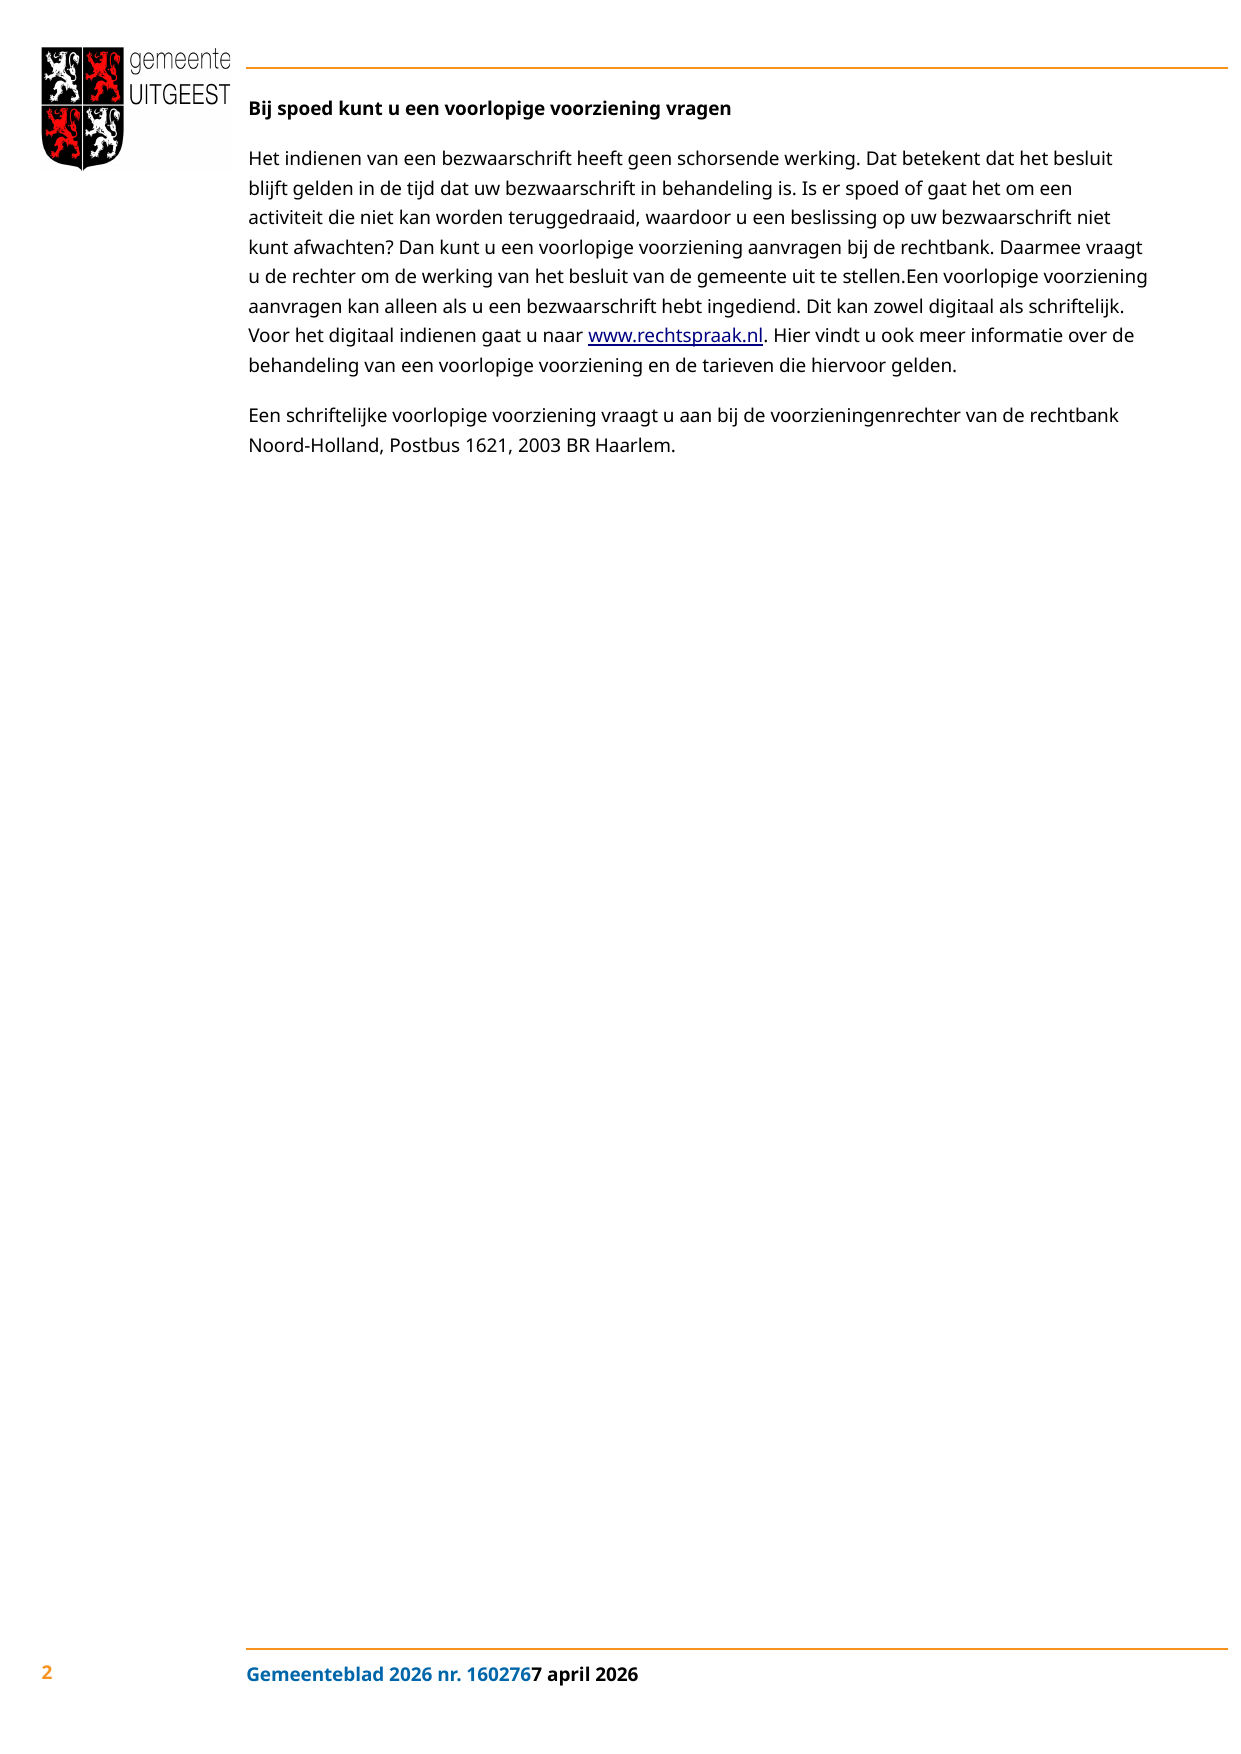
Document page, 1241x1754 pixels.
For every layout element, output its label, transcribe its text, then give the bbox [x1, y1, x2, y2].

text Het indienen van een bezwaarschrift heeft geen schorsende werking. Dat betekent dat het besluit blijft gelden in de tijd dat uw bezwaarschrift in behandeling is. Is er spoed of gaat het om een activiteit die niet kan worden teruggedraaid, waardoor u een beslissing op uw bezwaarschrift niet kunt afwachten? Dan kunt u een voorlopige voorziening aanvragen bij de rechtbank. Daarmee vraagt u de rechter om de werking van het besluit van de gemeente uit te stellen.Een voorlopige voorziening aanvragen kan alleen als u een bezwaarschrift hebt ingediend. Dit kan zowel digitaal als schriftelijk. Voor het digitaal indienen gaat u naar www.rechtspraak.nl. Hier vindt u ook meer informatie over de behandeling van een voorlopige voorziening en de tarieven die hiervoor gelden. [248, 145, 1152, 378]
text Bij spoed kunt u een voorlopige voorziening vragen [248, 95, 1152, 121]
text Een schriftelijke voorlopige voorziening vraagt u aan bij de voorzieningenrechter van de rechtbank Noord-Holland, Postbus 1621, 2003 BR Haarlem. [248, 403, 1152, 458]
picture [41, 47, 231, 172]
